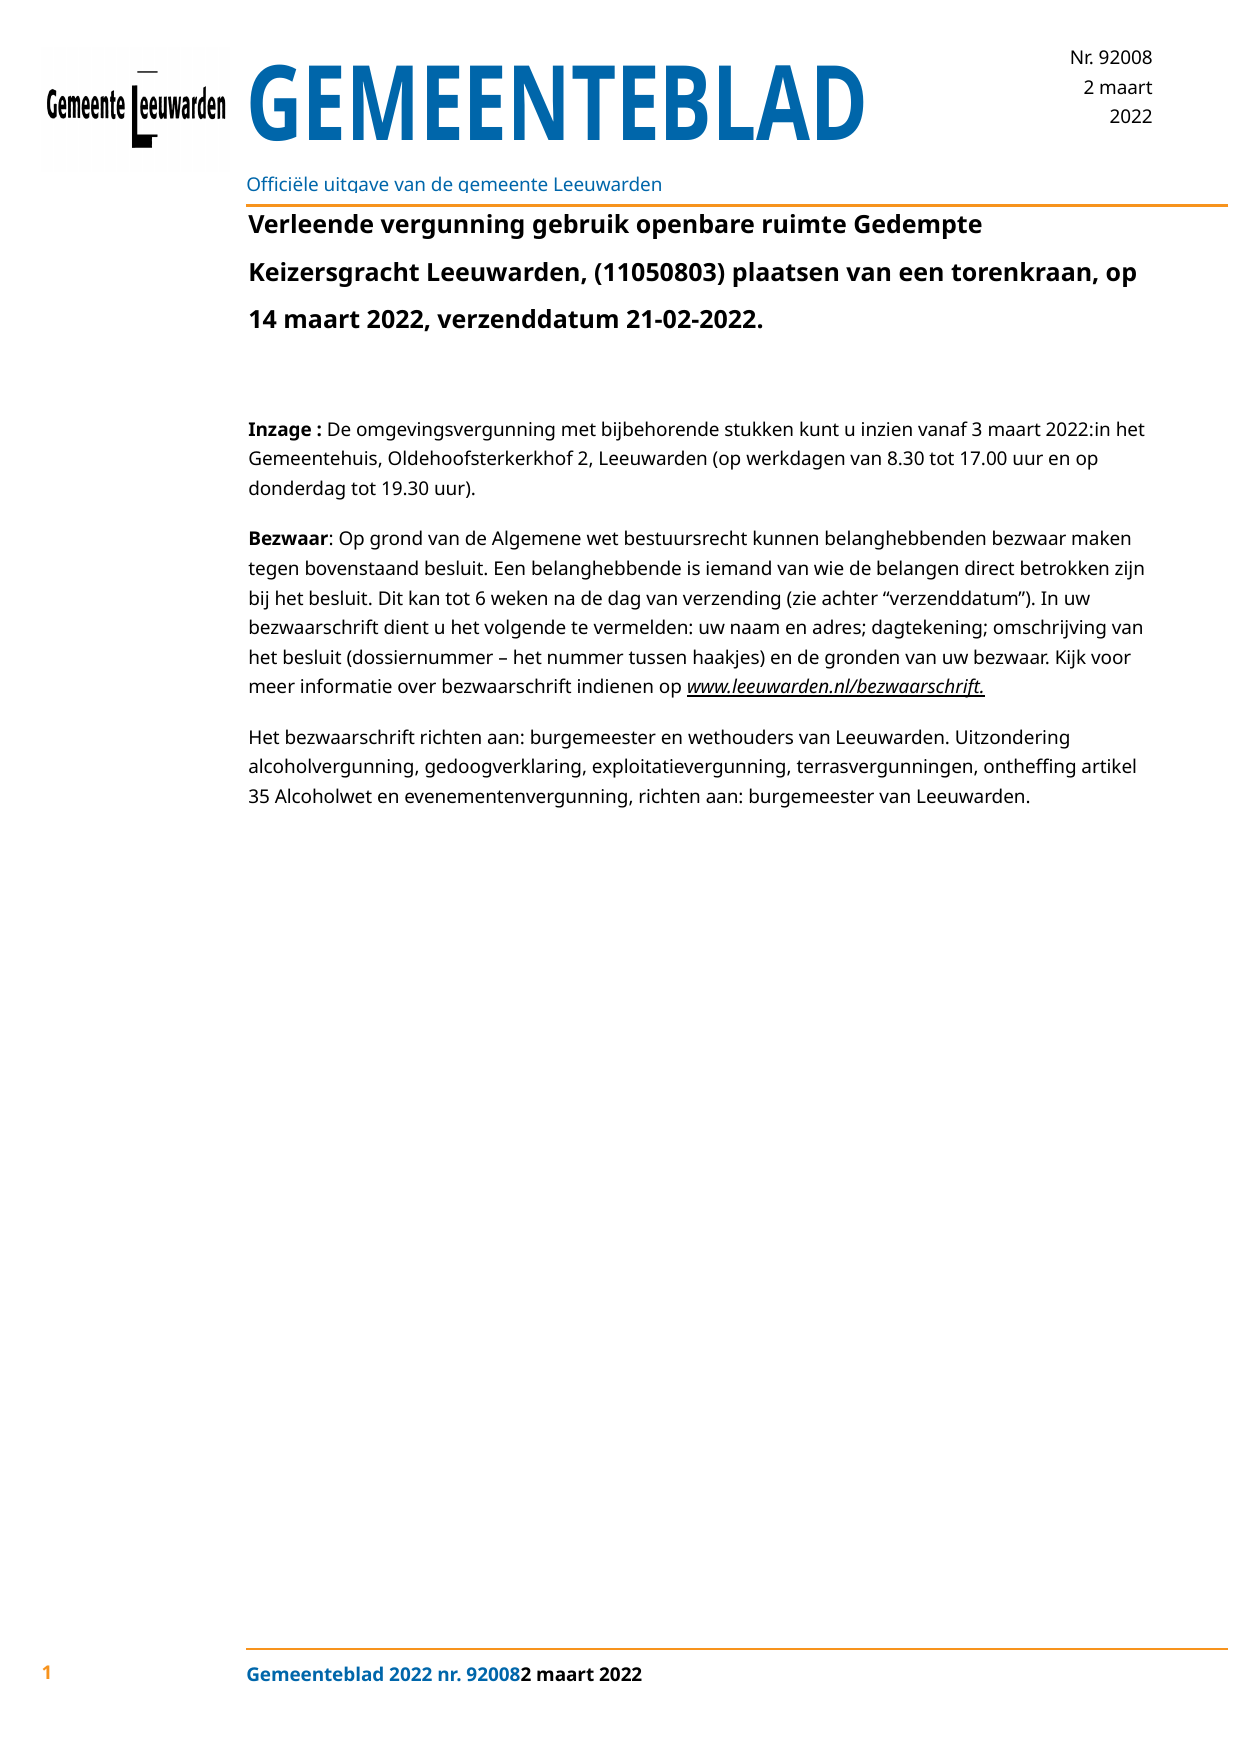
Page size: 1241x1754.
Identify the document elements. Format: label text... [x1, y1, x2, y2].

picture [41, 47, 231, 172]
text Verleende vergunning gebruik openbare ruimte Gedempte Keizersgracht Leeuwarden, (11050803) plaatsen van een torenkraan, op 14 maart 2022, verzenddatum 21-02-2022. [248, 207, 1152, 336]
text Bezwaar: Op grond van de Algemene wet bestuursrecht kunnen belanghebbenden bezwaar maken tegen bovenstaand besluit. Een belanghebbende is iemand van wie de belangen direct betrokken zijn bij het besluit. Dit kan tot 6 weken na de dag van verzending (zie achter “verzenddatum”). In uw bezwaarschrift dient u het volgende te vermelden: uw naam en adres; dagtekening; omschrijving van het besluit (dossiernummer – het nummer tussen haakjes) en de gronden van uw bezwaar. Kijk voor meer informatie over bezwaarschrift indienen op www.leeuwarden.nl/bezwaarschrift. [248, 526, 1152, 699]
text Het bezwaarschrift richten aan: burgemeester en wethouders van Leeuwarden. Uitzondering alcoholvergunning, gedoogverklaring, exploitatievergunning, terrasvergunningen, ontheffing artikel 35 Alcoholwet en evenementenvergunning, richten aan: burgemeester van Leeuwarden. [248, 724, 1152, 809]
text Inzage : De omgevingsvergunning met bijbehorende stukken kunt u inzien vanaf 3 maart 2022:in het Gemeentehuis, Oldehoofsterkerkhof 2, Leeuwarden (op werkdagen van 8.30 tot 17.00 uur en op donderdag tot 19.30 uur). [248, 416, 1152, 501]
